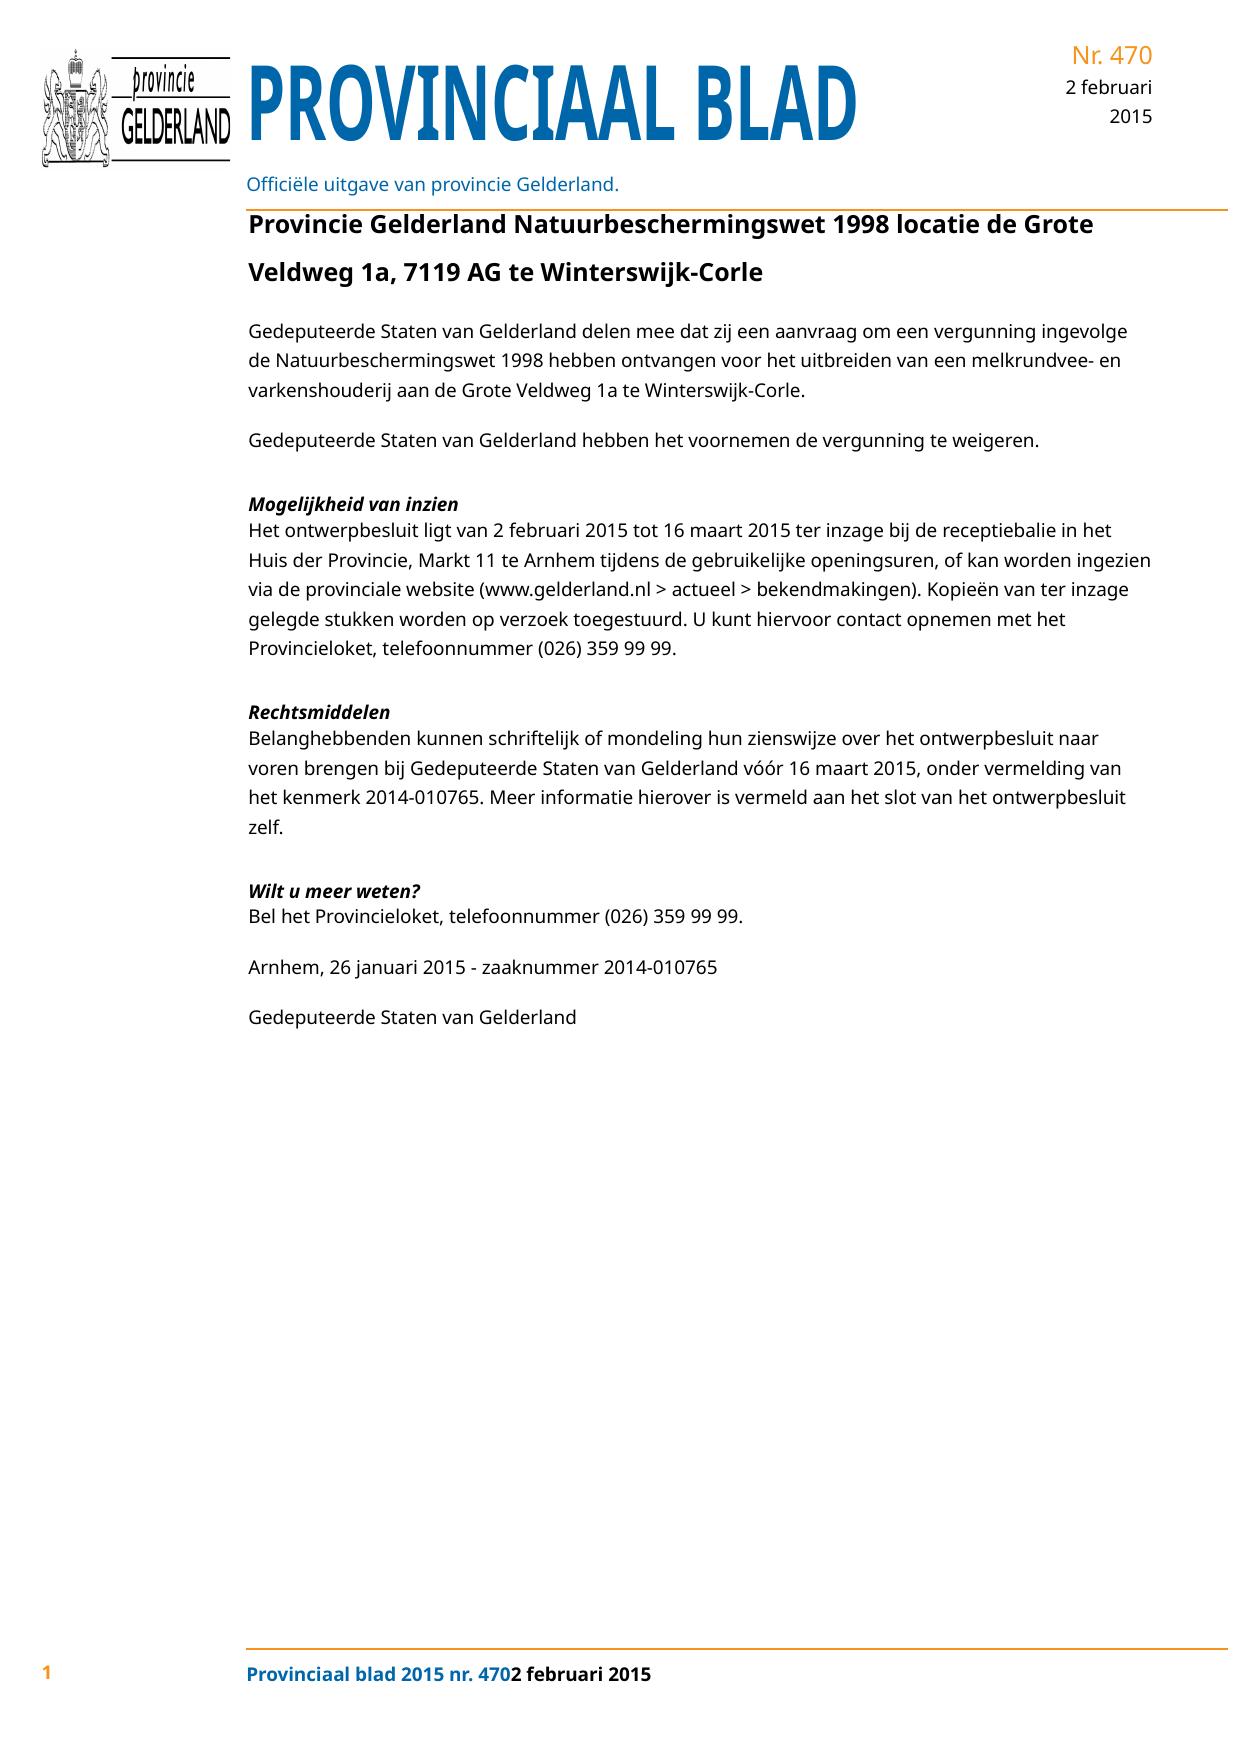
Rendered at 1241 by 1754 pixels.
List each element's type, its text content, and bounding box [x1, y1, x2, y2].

picture [41, 47, 231, 172]
text Mogelijkheid van inzien [248, 491, 1152, 517]
text Rechtsmiddelen [248, 699, 1152, 725]
text Gedeputeerde Staten van Gelderland [248, 1004, 1152, 1030]
text Bel het Provincieloket, telefoonnummer (026) 359 99 99. [248, 904, 1152, 929]
text Gedeputeerde Staten van Gelderland hebben het voornemen de vergunning te weigeren. [248, 427, 1152, 453]
text Arnhem, 26 januari 2015 - zaaknummer 2014-010765 [248, 954, 1152, 980]
text Provincie Gelderland Natuurbeschermingswet 1998 locatie de Grote Veldweg 1a, 7119 AG te Winterswijk-Corle [248, 211, 1152, 288]
text Het ontwerpbesluit ligt van 2 februari 2015 tot 16 maart 2015 ter inzage bij de receptiebalie in het Huis der Provincie, Markt 11 te Arnhem tijdens de gebruikelijke openingsuren, of kan worden ingezien via de provinciale website (www.gelderland.nl > actueel > bekendmakingen). Kopieën van ter inzage gelegde stukken worden op verzoek toegestuurd. U kunt hiervoor contact opnemen met het Provincieloket, telefoonnummer (026) 359 99 99. [248, 517, 1152, 661]
text Belanghebbenden kunnen schriftelijk of mondeling hun zienswijze over het ontwerpbesluit naar voren brengen bij Gedeputeerde Staten van Gelderland vóór 16 maart 2015, onder vermelding van het kenmerk 2014-010765. Meer informatie hierover is vermeld aan het slot van het ontwerpbesluit zelf. [248, 725, 1152, 840]
text Gedeputeerde Staten van Gelderland delen mee dat zij een aanvraag om een vergunning ingevolge de Natuurbeschermingswet 1998 hebben ontvangen voor het uitbreiden van een melkrundvee- en varkenshouderij aan de Grote Veldweg 1a te Winterswijk-Corle. [248, 318, 1152, 403]
text Wilt u meer weten? [248, 878, 1152, 904]
